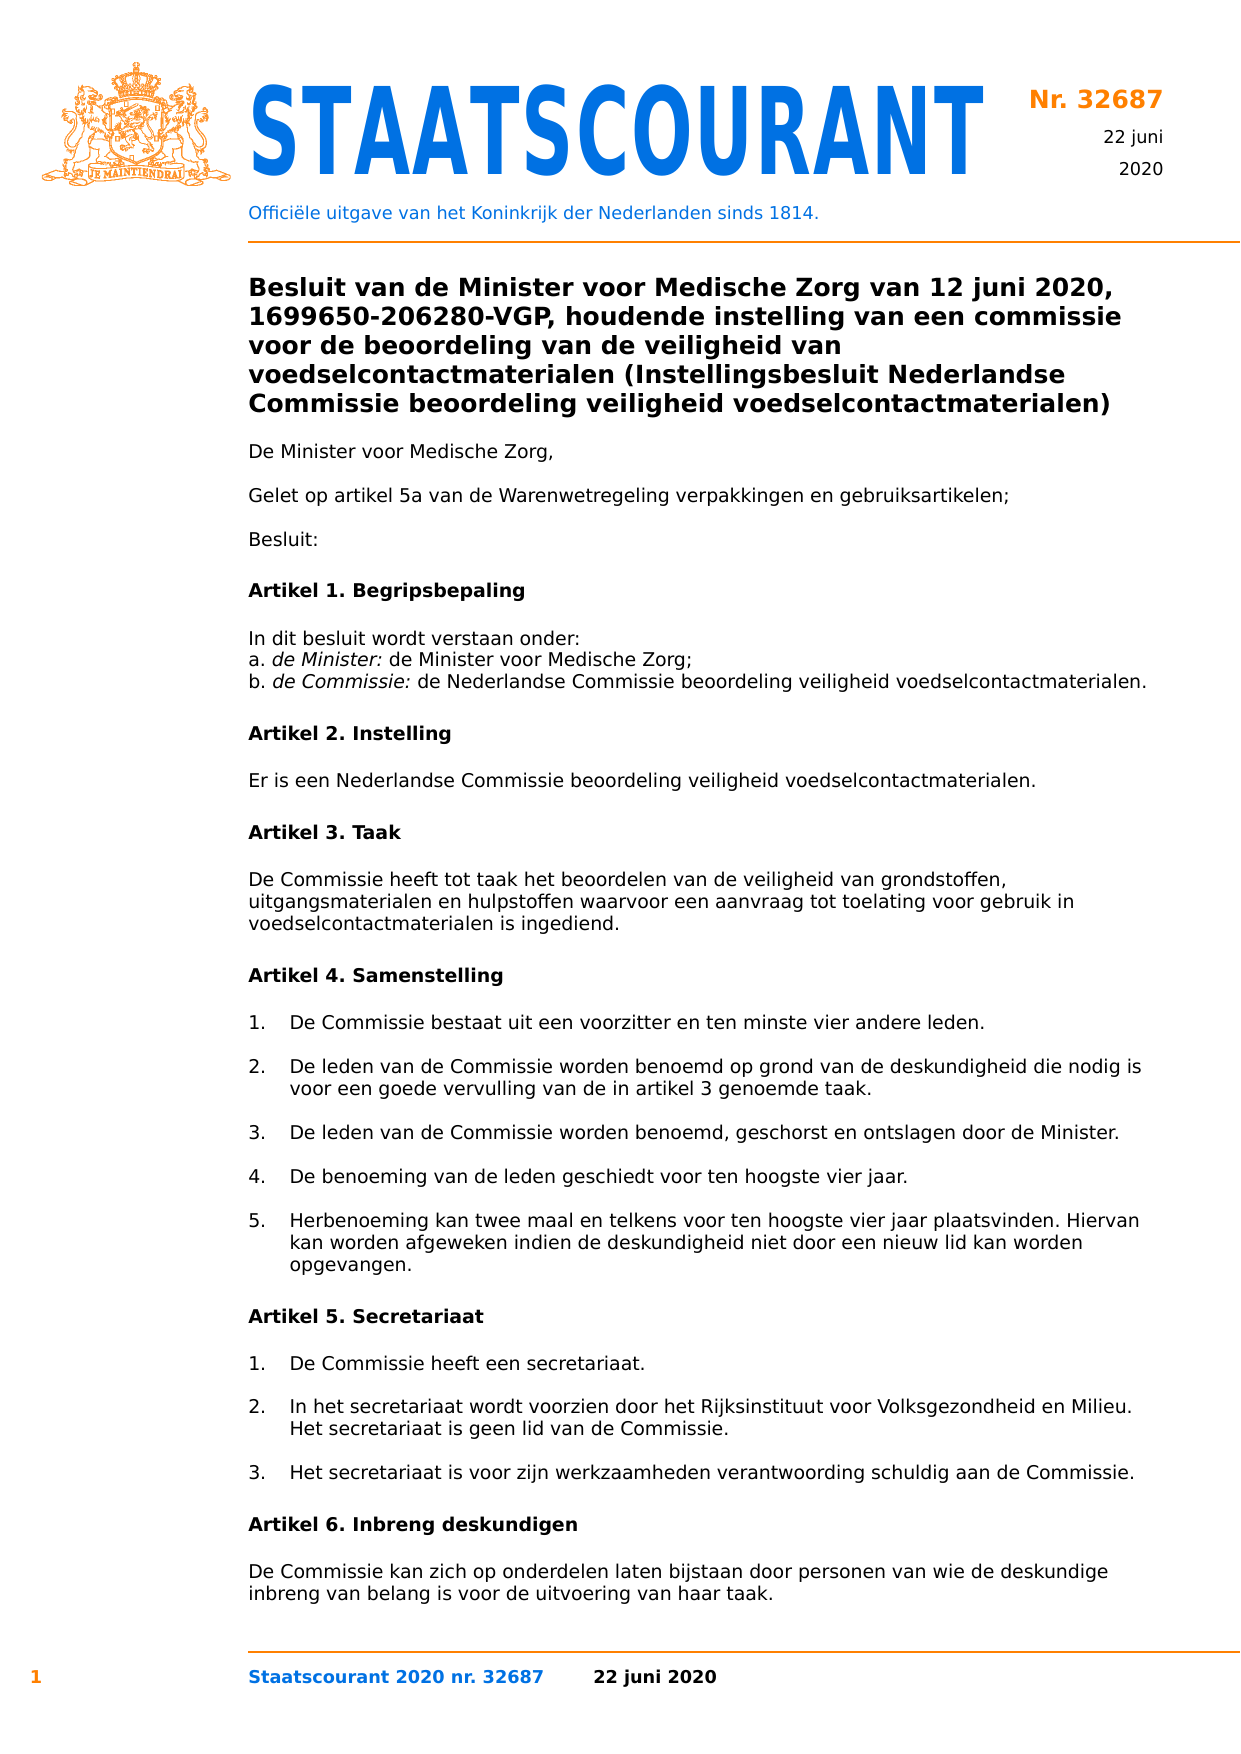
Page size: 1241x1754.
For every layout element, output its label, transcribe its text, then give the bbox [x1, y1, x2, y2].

text a. de Minister: de Minister voor Medische Zorg; [248, 649, 1163, 671]
table_header STAATSCOURANT [248, 62, 998, 203]
text 1. De Commissie bestaat uit een voorzitter en ten minste vier andere leden. [248, 1012, 1163, 1034]
text De Minister voor Medische Zorg, [248, 441, 1163, 463]
subtitle Artikel 1. Begripsbepaling [248, 580, 1163, 602]
text 1. De Commissie heeft een secretariaat. [248, 1352, 1163, 1374]
subtitle Artikel 3. Taak [248, 822, 1163, 844]
table_cell Officiële uitgave van het Koninkrijk der Nederlanden sinds 1814. [248, 203, 1240, 241]
text 2. De leden van de Commissie worden benoemd op grond van de deskundigheid die nodig is voor een goede vervulling van de in artikel 3 genoemde taak. [248, 1056, 1163, 1100]
text De Commissie kan zich op onderdelen laten bijstaan door personen van wie de deskundige inbreng van belang is voor de uitvoering van haar taak. [248, 1561, 1163, 1605]
text De Commissie heeft tot taak het beoordelen van de veiligheid van grondstoffen, uitgangsmaterialen en hulpstoffen waarvoor een aanvraag tot toelating voor gebruik in voedselcontactmaterialen is ingediend. [248, 869, 1163, 935]
text Besluit: [248, 528, 1163, 550]
subtitle Artikel 4. Samenstelling [248, 965, 1163, 987]
text Er is een Nederlandse Commissie beoordeling veiligheid voedselcontactmaterialen. [248, 770, 1163, 792]
subtitle Artikel 2. Instelling [248, 723, 1163, 745]
subtitle Artikel 5. Secretariaat [248, 1306, 1163, 1327]
text 4. De benoeming van de leden geschiedt voor ten hoogste vier jaar. [248, 1166, 1163, 1188]
text 2. In het secretariaat wordt voorzien door het Rijksinstituut voor Volksgezondheid en Milieu. Het secretariaat is geen lid van de Commissie. [248, 1396, 1163, 1440]
text b. de Commissie: de Nederlandse Commissie beoordeling veiligheid voedselcontactmaterialen. [248, 671, 1163, 693]
subtitle Artikel 6. Inbreng deskundigen [248, 1514, 1163, 1536]
picture [41, 62, 231, 186]
text 3. Het secretariaat is voor zijn werkzaamheden verantwoording schuldig aan de Commissie. [248, 1462, 1163, 1484]
text 3. De leden van de Commissie worden benoemd, geschorst en ontslagen door de Minister. [248, 1122, 1163, 1144]
text In dit besluit wordt verstaan onder: [248, 627, 1163, 649]
text Gelet op artikel 5a van de Warenwetregeling verpakkingen en gebruiksartikelen; [248, 484, 1163, 507]
table_cell 22 juni [998, 121, 1240, 153]
table_header Nr. 32687 [998, 62, 1240, 121]
text 5. Herbenoeming kan twee maal en telkens voor ten hoogste vier jaar plaatsvinden. Hiervan kan worden afgeweken indien de deskundigheid niet door een nieuw lid kan worden opgevangen. [248, 1209, 1163, 1276]
table_header [25, 62, 248, 241]
subtitle Besluit van de Minister voor Medische Zorg van 12 juni 2020, 1699650-206280-VGP, houdende instelling van een commissie voor de beoordeling van de veiligheid van voedselcontactmaterialen (Instellingsbesluit Nederlandse Commissie beoordeling veiligheid voedselcontactmaterialen) [248, 273, 1163, 419]
table_cell 2020 [998, 153, 1240, 203]
